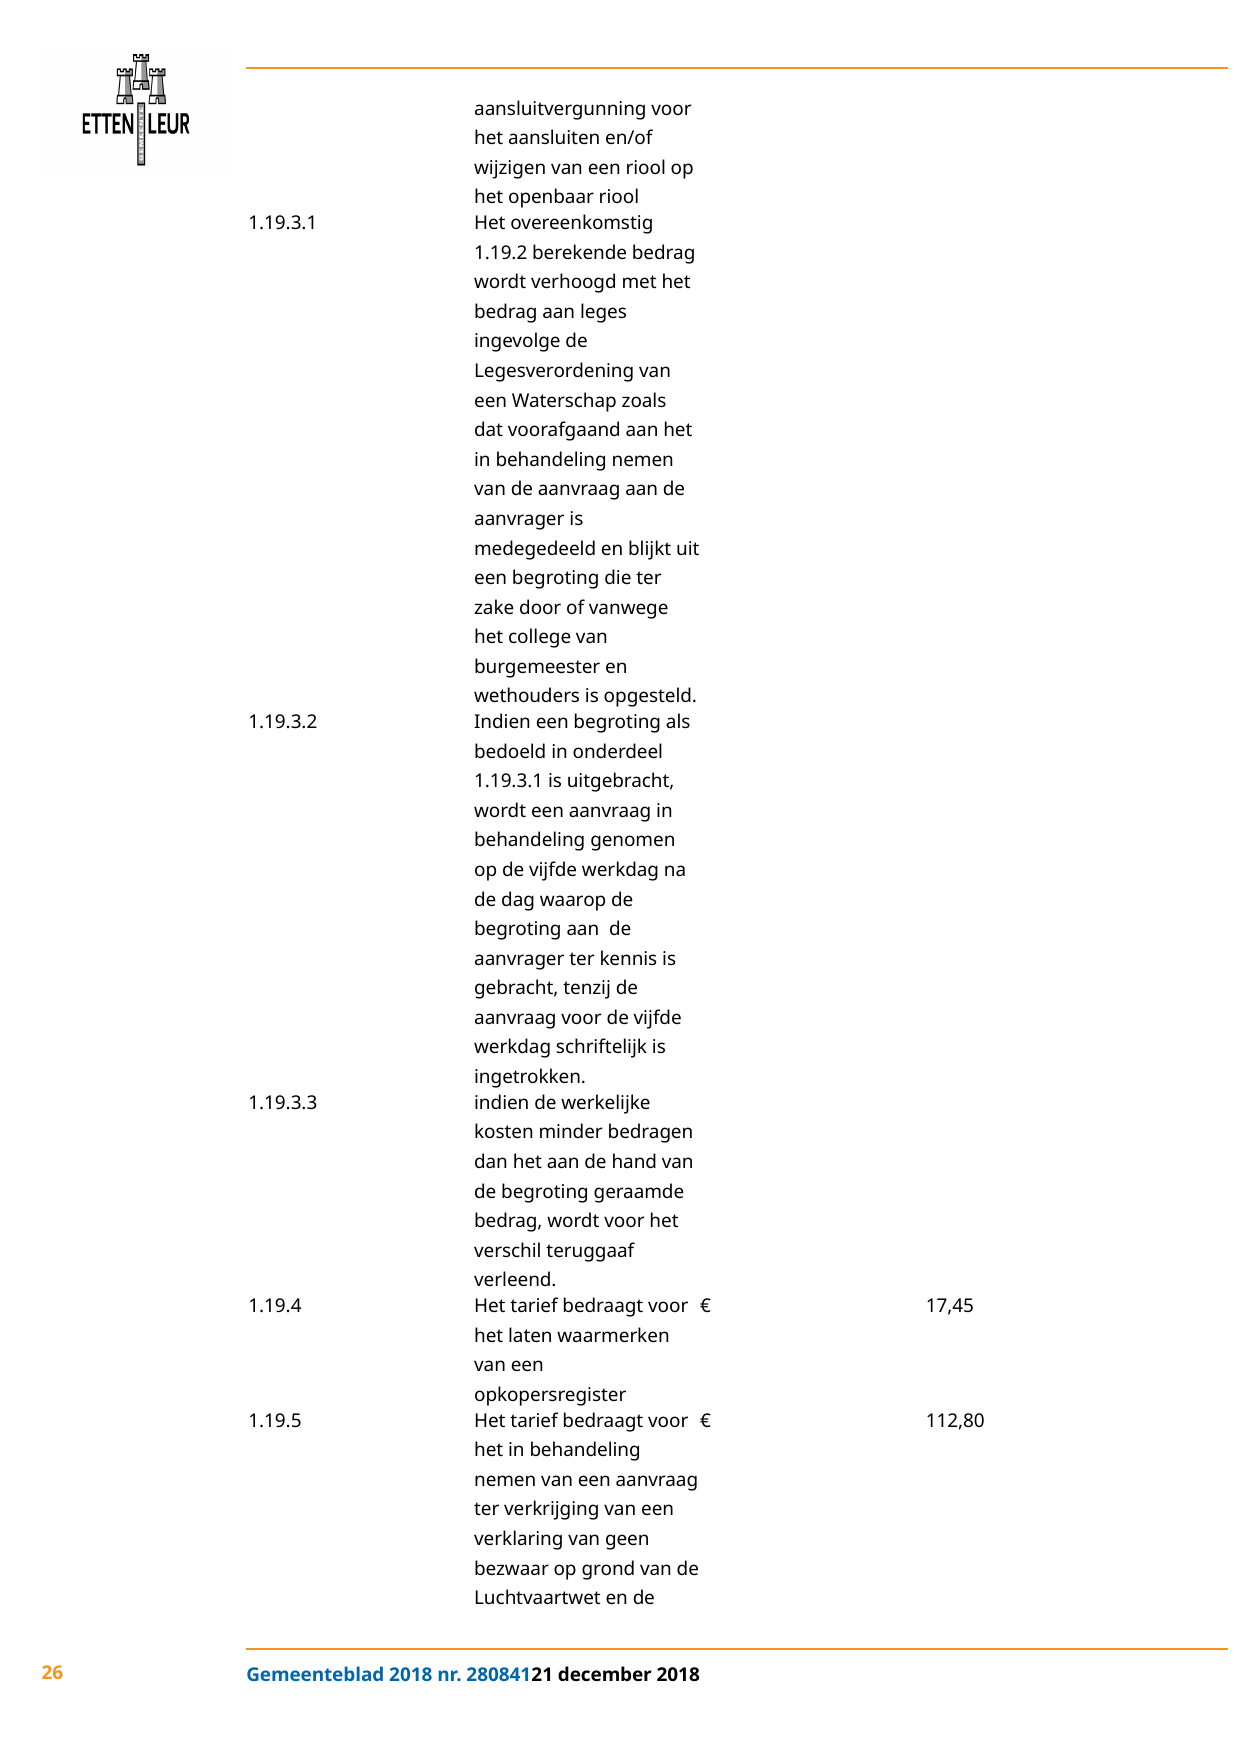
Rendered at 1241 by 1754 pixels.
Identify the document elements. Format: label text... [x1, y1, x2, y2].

table_cell Indien een begroting als bedoeld in onderdeel 1.19.3.1 is uitgebracht, wordt een aanvraag in behandeling genomen op de vijfde werkdag na de dag waarop de begroting aan de aanvrager ter kennis is gebracht, tenzij de aanvraag voor de vijfde werkdag schriftelijk is ingetrokken. [474, 708, 700, 1089]
table_cell 112,80 [926, 1407, 1152, 1610]
table_cell [926, 209, 1152, 708]
table_cell 1.19.4 [248, 1292, 474, 1407]
picture [41, 47, 231, 172]
table_cell [248, 95, 474, 209]
table_cell [926, 1089, 1152, 1292]
table_cell 1.19.3.2 [248, 708, 474, 1089]
table_cell [926, 95, 1152, 209]
table_cell Het tarief bedraagt voor het laten waarmerken van een opkopersregister [474, 1292, 700, 1407]
table_cell aansluitvergunning voor het aansluiten en/of wijzigen van een riool op het openbaar riool [474, 95, 700, 209]
table_cell 1.19.3.1 [248, 209, 474, 708]
table_cell Het tarief bedraagt voor het in behandeling nemen van een aanvraag ter verkrijging van een verklaring van geen bezwaar op grond van de Luchtvaartwet en de [474, 1407, 700, 1610]
table_cell [700, 1089, 926, 1292]
table_cell [700, 708, 926, 1089]
table_cell € [700, 1292, 926, 1407]
table_cell 1.19.3.3 [248, 1089, 474, 1292]
table_cell Het overeenkomstig 1.19.2 berekende bedrag wordt verhoogd met het bedrag aan leges ingevolge de Legesverordening van een Waterschap zoals dat voorafgaand aan het in behandeling nemen van de aanvraag aan de aanvrager is medegedeeld en blijkt uit een begroting die ter zake door of vanwege het college van burgemeester en wethouders is opgesteld. [474, 209, 700, 708]
table_cell [700, 209, 926, 708]
table_cell € [700, 1407, 926, 1610]
table_cell 1.19.5 [248, 1407, 474, 1610]
table_cell 17,45 [926, 1292, 1152, 1407]
table_cell [700, 95, 926, 209]
table_cell indien de werkelijke kosten minder bedragen dan het aan de hand van de begroting geraamde bedrag, wordt voor het verschil teruggaaf verleend. [474, 1089, 700, 1292]
table_cell [926, 708, 1152, 1089]
